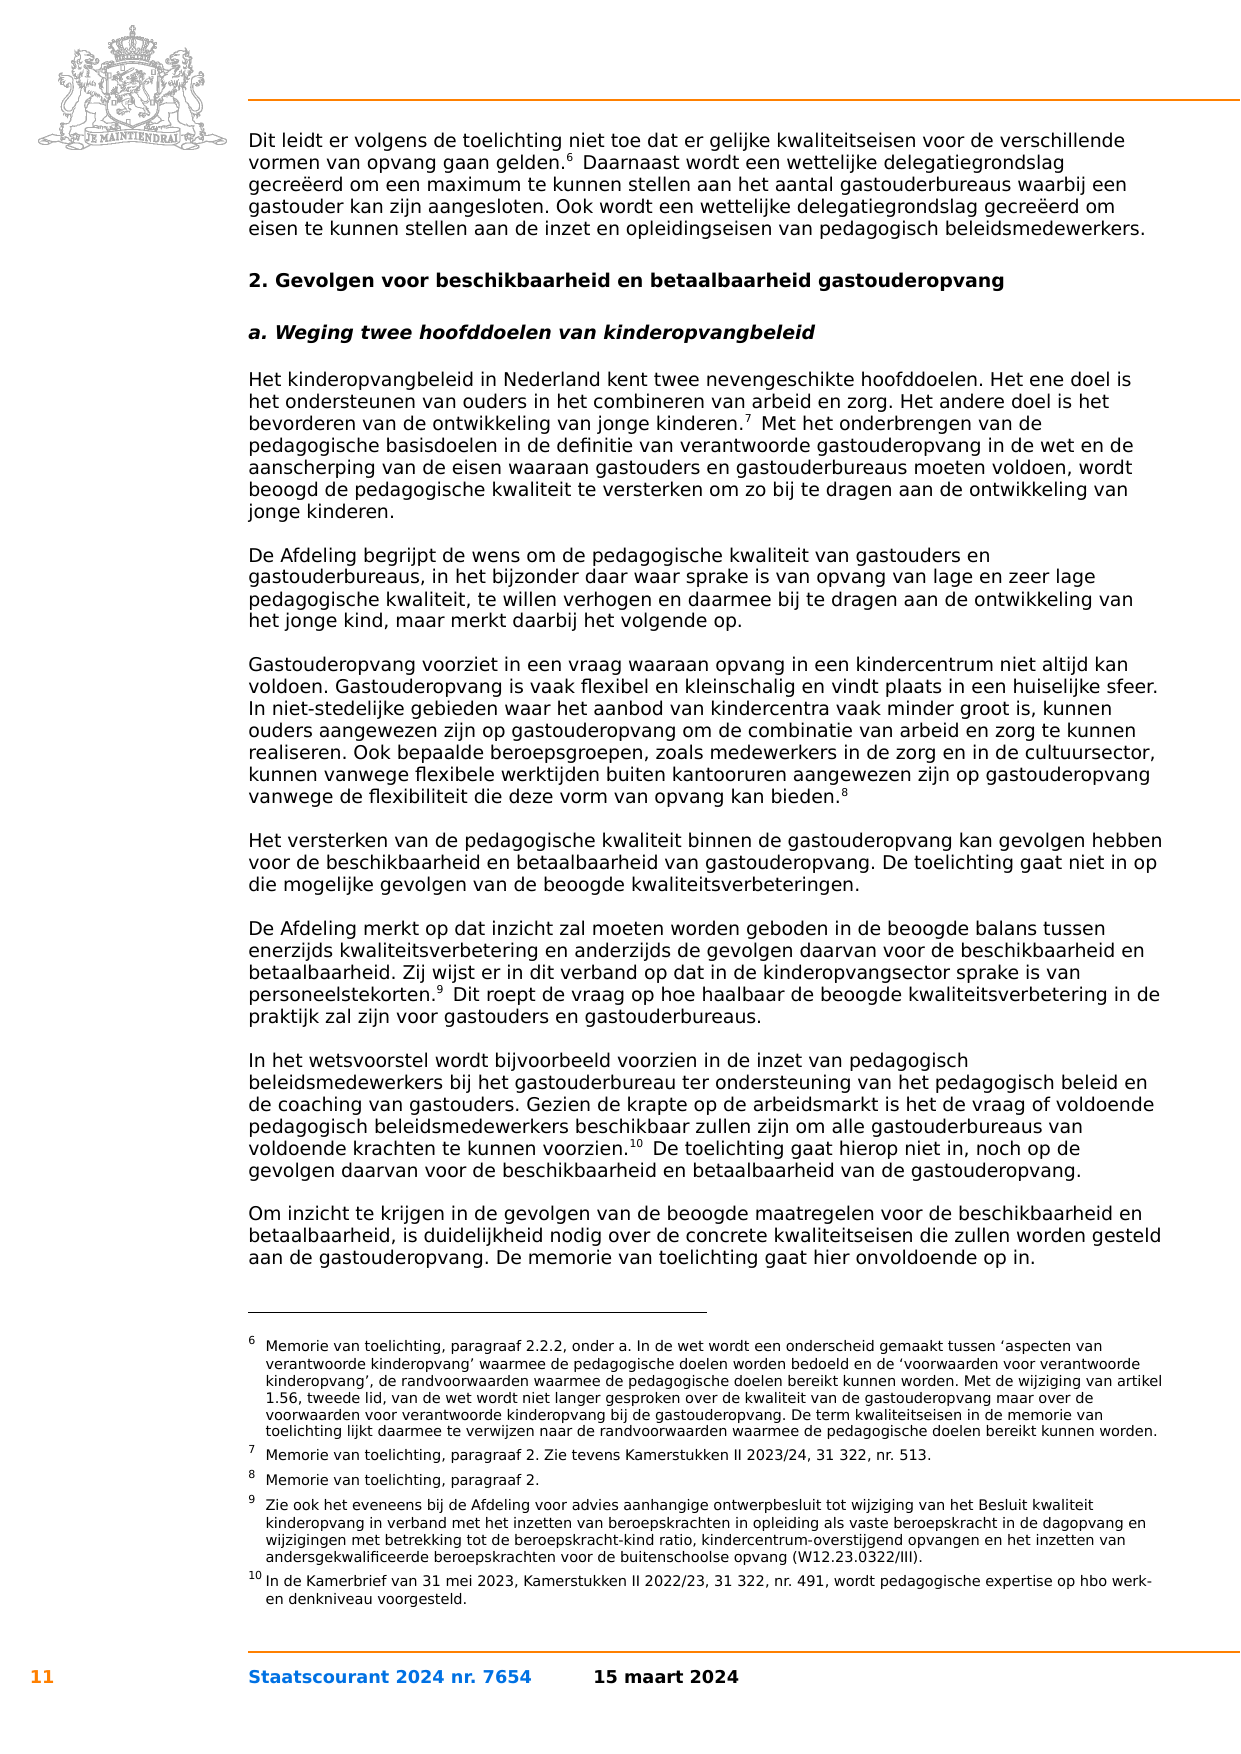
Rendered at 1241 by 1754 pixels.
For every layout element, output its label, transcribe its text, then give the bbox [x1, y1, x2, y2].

text Gastouderopvang voorziet in een vraag waaraan opvang in een kindercentrum niet altijd kan voldoen. Gastouderopvang is vaak flexibel en kleinschalig en vindt plaats in een huiselijke sfeer. In niet-stedelijke gebieden waar het aanbod van kindercentra vaak minder groot is, kunnen ouders aangewezen zijn op gastouderopvang om de combinatie van arbeid en zorg te kunnen realiseren. Ook bepaalde beroepsgroepen, zoals medewerkers in de zorg en in de cultuursector, kunnen vanwege flexibele werktijden buiten kantooruren aangewezen zijn op gastouderopvang vanwege de flexibiliteit die deze vorm van opvang kan bieden. [248, 654, 1163, 808]
text Memorie van toelichting, paragraaf 2. [248, 1468, 1163, 1490]
text Het versterken van de pedagogische kwaliteit binnen de gastouderopvang kan gevolgen hebben voor de beschikbaarheid en betaalbaarheid van gastouderopvang. De toelichting gaat niet in op die mogelijke gevolgen van de beoogde kwaliteitsverbeteringen. [248, 830, 1163, 896]
text Zie ook het eveneens bij de Afdeling voor advies aanhangige ontwerpbesluit tot wijziging van het Besluit kwaliteit kinderopvang in verband met het inzetten van beroepskrachten in opleiding als vaste beroepskracht in de dagopvang en wijzigingen met betrekking tot de beroepskracht-kind ratio, kindercentrum-overstijgend opvangen en het inzetten van andersgekwalificeerde beroepskrachten voor de buitenschoolse opvang (W12.23.0322/III). [248, 1493, 1163, 1566]
subtitle 2. Gevolgen voor beschikbaarheid en betaalbaarheid gastouderopvang [248, 270, 1163, 292]
text Memorie van toelichting, paragraaf 2.2.2, onder a. In de wet wordt een onderscheid gemaakt tussen ‘aspecten van verantwoorde kinderopvang’ waarmee de pedagogische doelen worden bedoeld en de ‘voorwaarden voor verantwoorde kinderopvang’, de randvoorwaarden waarmee de pedagogische doelen bereikt kunnen worden. Met de wijziging van artikel 1.56, tweede lid, van de wet wordt niet langer gesproken over de kwaliteit van de gastouderopvang maar over de voorwaarden voor verantwoorde kinderopvang bij de gastouderopvang. De term kwaliteitseisen in de memorie van toelichting lijkt daarmee te verwijzen naar de randvoorwaarden waarmee de pedagogische doelen bereikt kunnen worden. [248, 1334, 1163, 1440]
text De Afdeling begrijpt de wens om de pedagogische kwaliteit van gastouders en gastouderbureaus, in het bijzonder daar waar sprake is van opvang van lage en zeer lage pedagogische kwaliteit, te willen verhogen en daarmee bij te dragen aan de ontwikkeling van het jonge kind, maar merkt daarbij het volgende op. [248, 544, 1163, 632]
text De Afdeling merkt op dat inzicht zal moeten worden geboden in de beoogde balans tussen enerzijds kwaliteitsverbetering en anderzijds de gevolgen daarvan voor de beschikbaarheid en betaalbaarheid. Zij wijst er in dit verband op dat in de kinderopvangsector sprake is van personeelstekorten. Dit roept de vraag op hoe haalbaar de beoogde kwaliteitsverbetering in de praktijk zal zijn voor gastouders en gastouderbureaus. [248, 918, 1163, 1028]
text Het kinderopvangbeleid in Nederland kent twee nevengeschikte hoofddoelen. Het ene doel is het ondersteunen van ouders in het combineren van arbeid en zorg. Het andere doel is het bevorderen van de ontwikkeling van jonge kinderen. Met het onderbrengen van de pedagogische basisdoelen in de definitie van verantwoorde gastouderopvang in de wet en de aanscherping van de eisen waaraan gastouders en gastouderbureaus moeten voldoen, wordt beoogd de pedagogische kwaliteit te versterken om zo bij te dragen aan de ontwikkeling van jonge kinderen. [248, 369, 1163, 523]
text Dit leidt er volgens de toelichting niet toe dat er gelijke kwaliteitseisen voor de verschillende vormen van opvang gaan gelden. Daarnaast wordt een wettelijke delegatiegrondslag gecreëerd om een maximum te kunnen stellen aan het aantal gastouderbureaus waarbij een gastouder kan zijn aangesloten. Ook wordt een wettelijke delegatiegrondslag gecreëerd om eisen te kunnen stellen aan de inzet en opleidingseisen van pedagogisch beleidsmedewerkers. [248, 130, 1163, 240]
text Om inzicht te krijgen in de gevolgen van de beoogde maatregelen voor de beschikbaarheid en betaalbaarheid, is duidelijkheid nodig over de concrete kwaliteitseisen die zullen worden gesteld aan de gastouderopvang. De memorie van toelichting gaat hier onvoldoende op in. [248, 1203, 1163, 1269]
text In de Kamerbrief van 31 mei 2023, Kamerstukken II 2022/23, 31 322, nr. 491, wordt pedagogische expertise op hbo werk- en denkniveau voorgesteld. [248, 1569, 1163, 1608]
subtitle a. Weging twee hoofddoelen van kinderopvangbeleid [248, 322, 1163, 344]
picture [38, 25, 227, 150]
text In het wetsvoorstel wordt bijvoorbeeld voorzien in de inzet van pedagogisch beleidsmedewerkers bij het gastouderbureau ter ondersteuning van het pedagogisch beleid en de coaching van gastouders. Gezien de krapte op de arbeidsmarkt is het de vraag of voldoende pedagogisch beleidsmedewerkers beschikbaar zullen zijn om alle gastouderbureaus van voldoende krachten te kunnen voorzien. De toelichting gaat hierop niet in, noch op de gevolgen daarvan voor de beschikbaarheid en betaalbaarheid van de gastouderopvang. [248, 1049, 1163, 1181]
text Memorie van toelichting, paragraaf 2. Zie tevens Kamerstukken II 2023/24, 31 322, nr. 513. [248, 1443, 1163, 1465]
